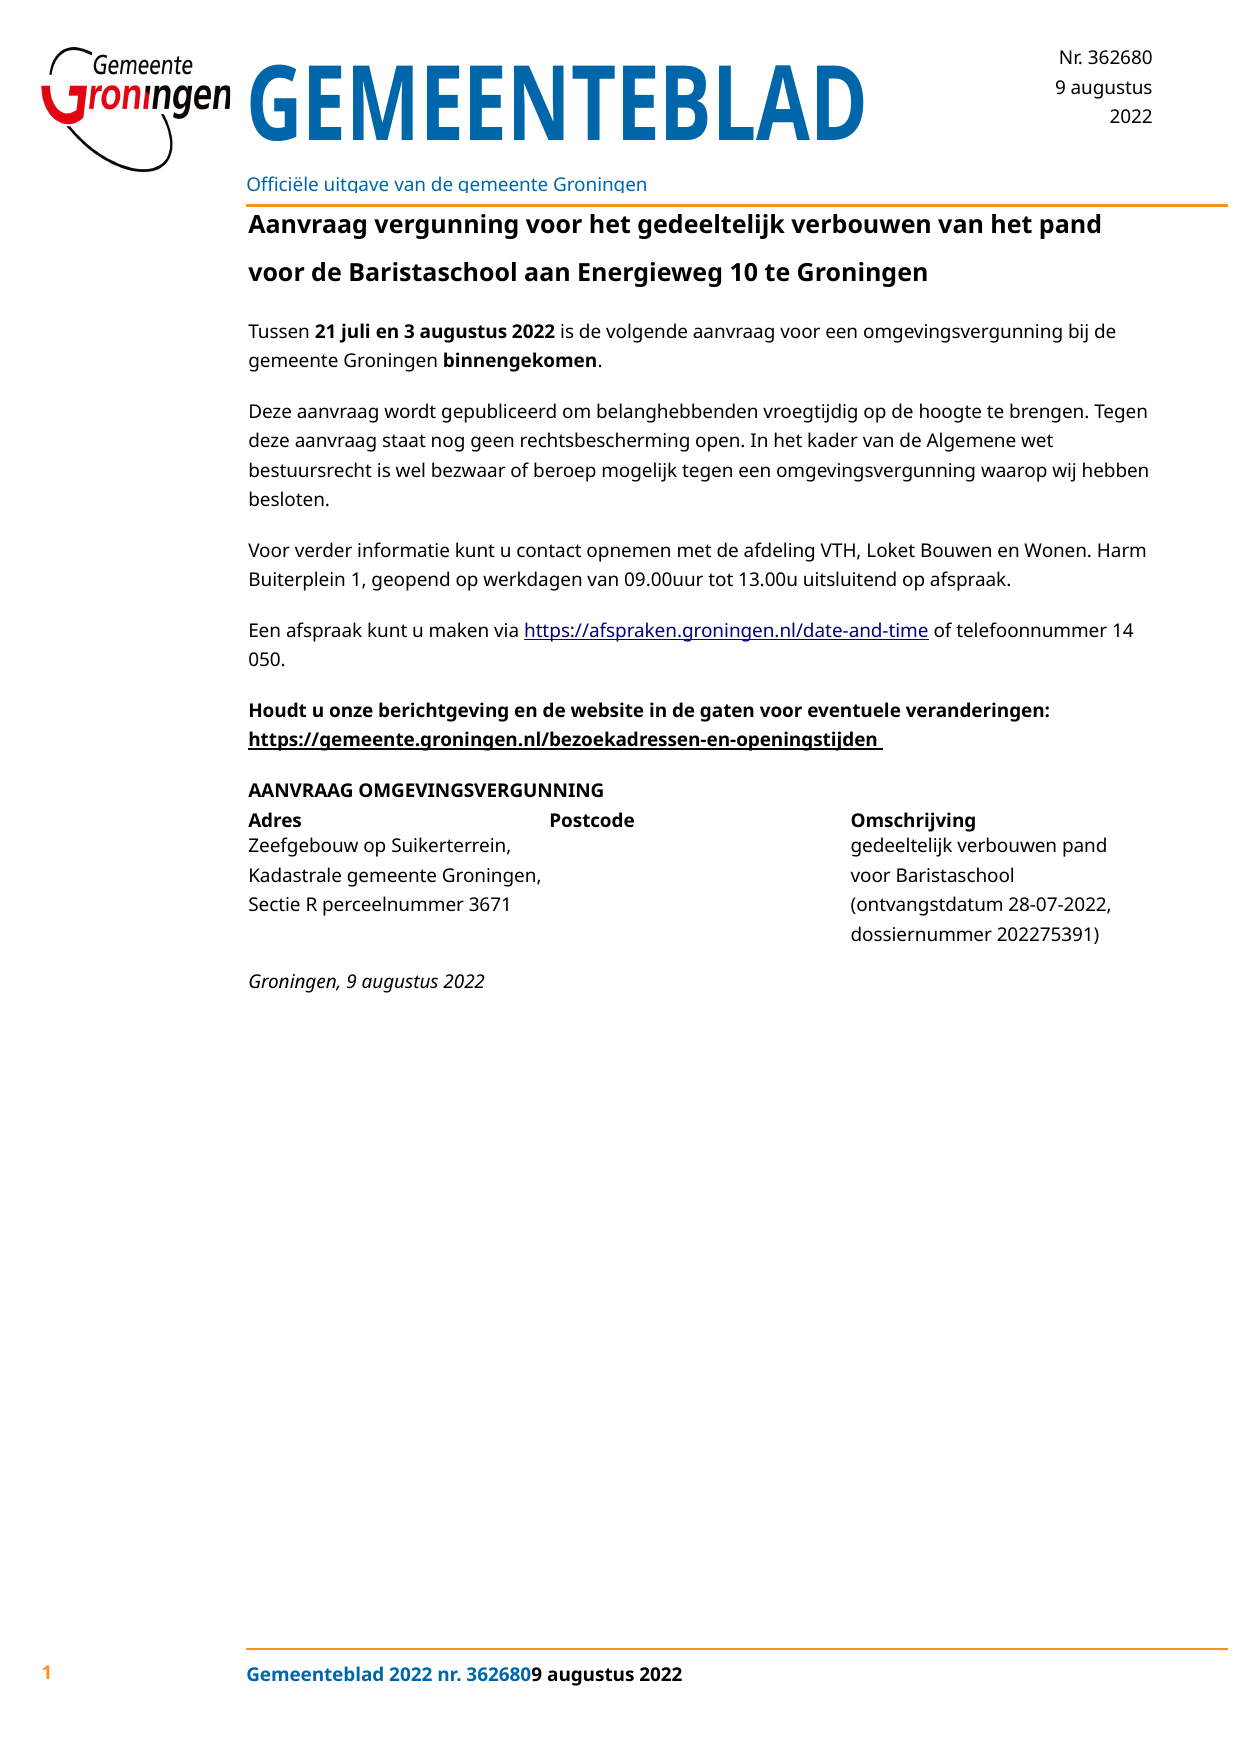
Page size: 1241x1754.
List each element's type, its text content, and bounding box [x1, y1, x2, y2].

picture [41, 47, 231, 172]
text AANVRAAG OMGEVINGSVERGUNNING [248, 777, 1152, 803]
text Tussen 21 juli en 3 augustus 2022 is de volgende aanvraag voor een omgevingsvergunning bij de gemeente Groningen binnengekomen. [248, 318, 1152, 373]
text Aanvraag vergunning voor het gedeeltelijk verbouwen van het pand voor de Baristaschool aan Energieweg 10 te Groningen [248, 207, 1152, 288]
text Houdt u onze berichtgeving en de website in de gaten voor eventuele veranderingen: https://gemeente.groningen.nl/bezoekadressen-en-openingstijden [248, 697, 1152, 752]
table_cell gedeeltelijk verbouwen pand voor Baristaschool (ontvangstdatum 28-07-2022, dossiernummer 202275391) [850, 833, 1152, 947]
table_cell Zeefgebouw op Suikerterrein, Kadastrale gemeente Groningen, Sectie R perceelnummer 3671 [248, 833, 549, 947]
table_cell [549, 833, 850, 947]
text Deze aanvraag wordt gepubliceerd om belanghebbenden vroegtijdig op de hoogte te brengen. Tegen deze aanvraag staat nog geen rechtsbescherming open. In het kader van de Algemene wet bestuursrecht is wel bezwaar of beroep mogelijk tegen een omgevingsvergunning waarop wij hebben besloten. [248, 398, 1152, 512]
table_header Adres [248, 807, 549, 832]
text Een afspraak kunt u maken via https://afspraken.groningen.nl/date-and-time of telefoonnummer 14 050. [248, 617, 1152, 672]
table_header Postcode [549, 807, 850, 832]
text Voor verder informatie kunt u contact opnemen met de afdeling VTH, Loket Bouwen en Wonen. Harm Buiterplein 1, geopend op werkdagen van 09.00uur tot 13.00u uitsluitend op afspraak. [248, 537, 1152, 592]
text Groningen, 9 augustus 2022 [248, 968, 1152, 994]
table_header Omschrijving [850, 807, 1152, 832]
